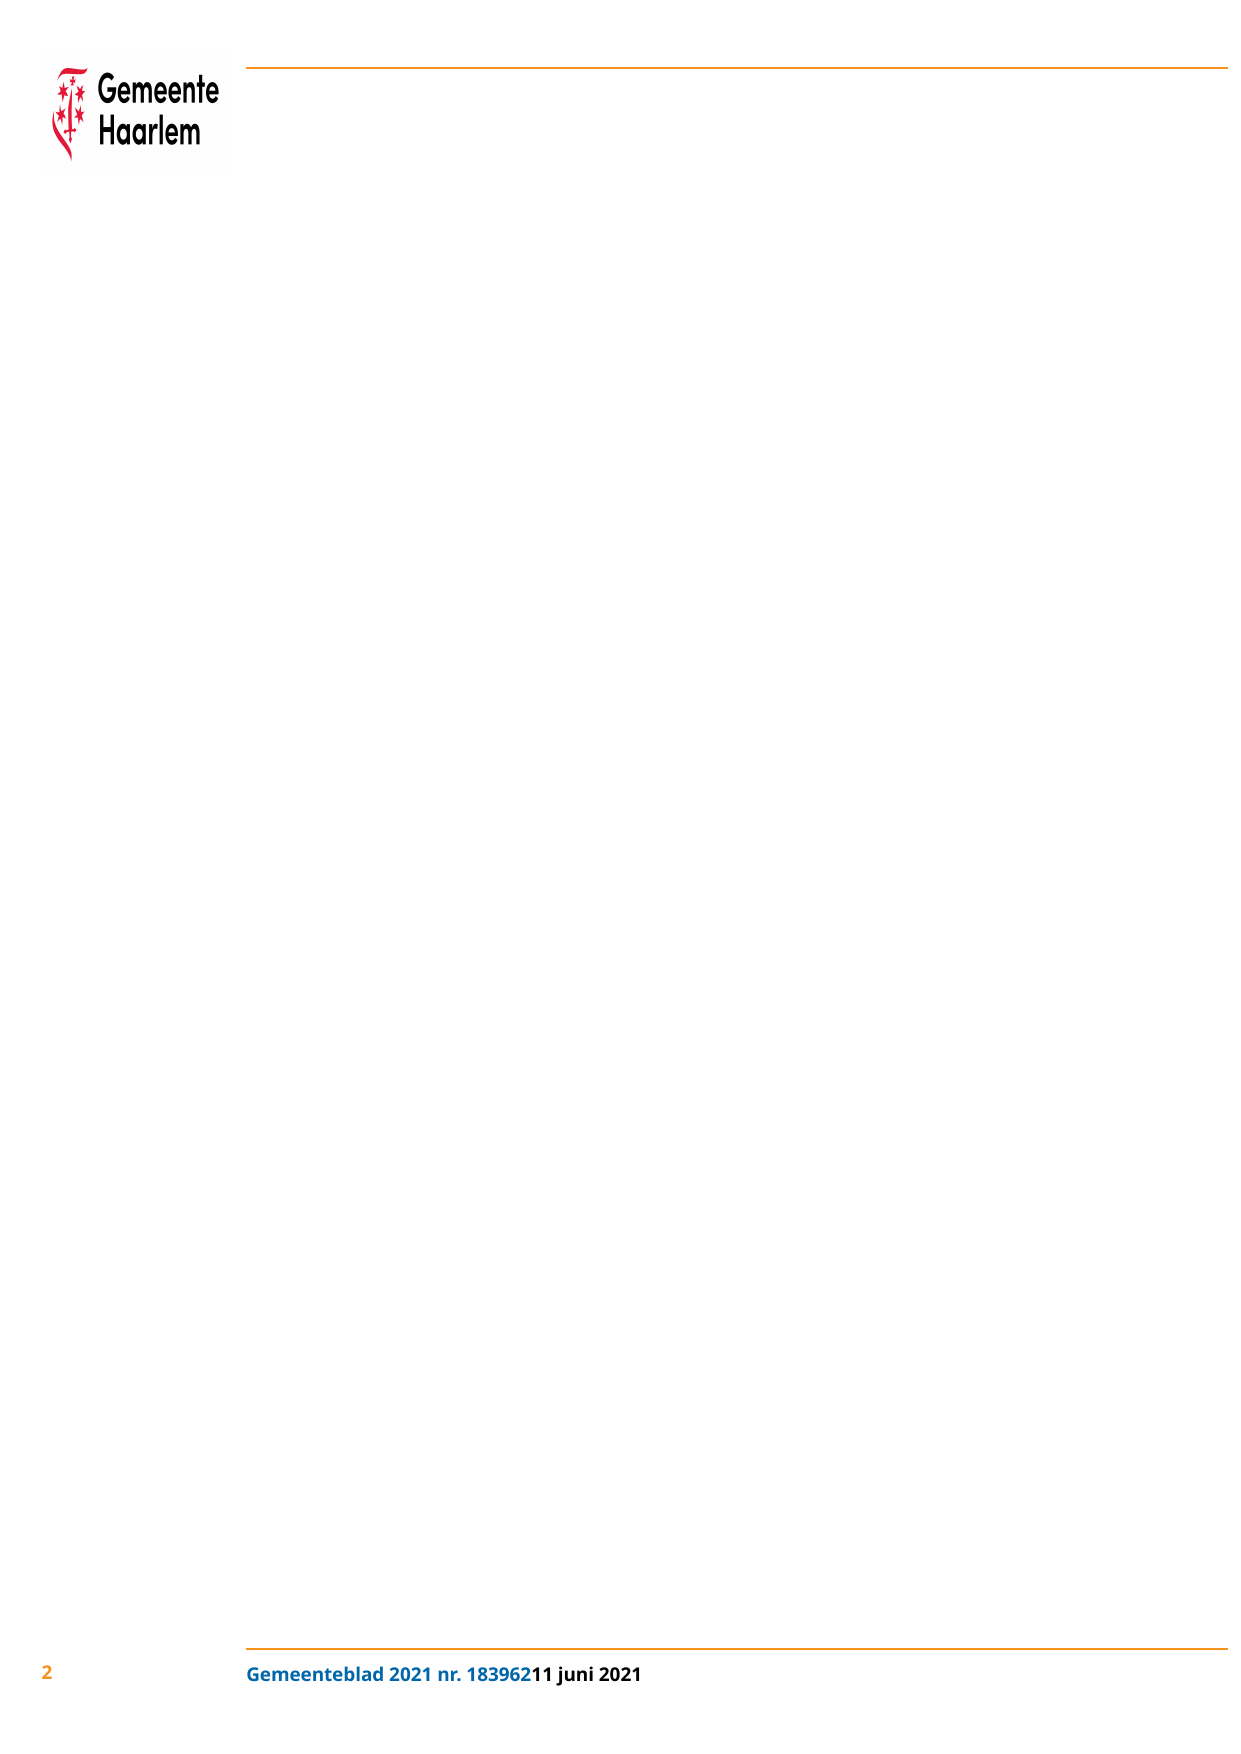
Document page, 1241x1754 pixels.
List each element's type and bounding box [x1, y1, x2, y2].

picture [41, 47, 231, 172]
